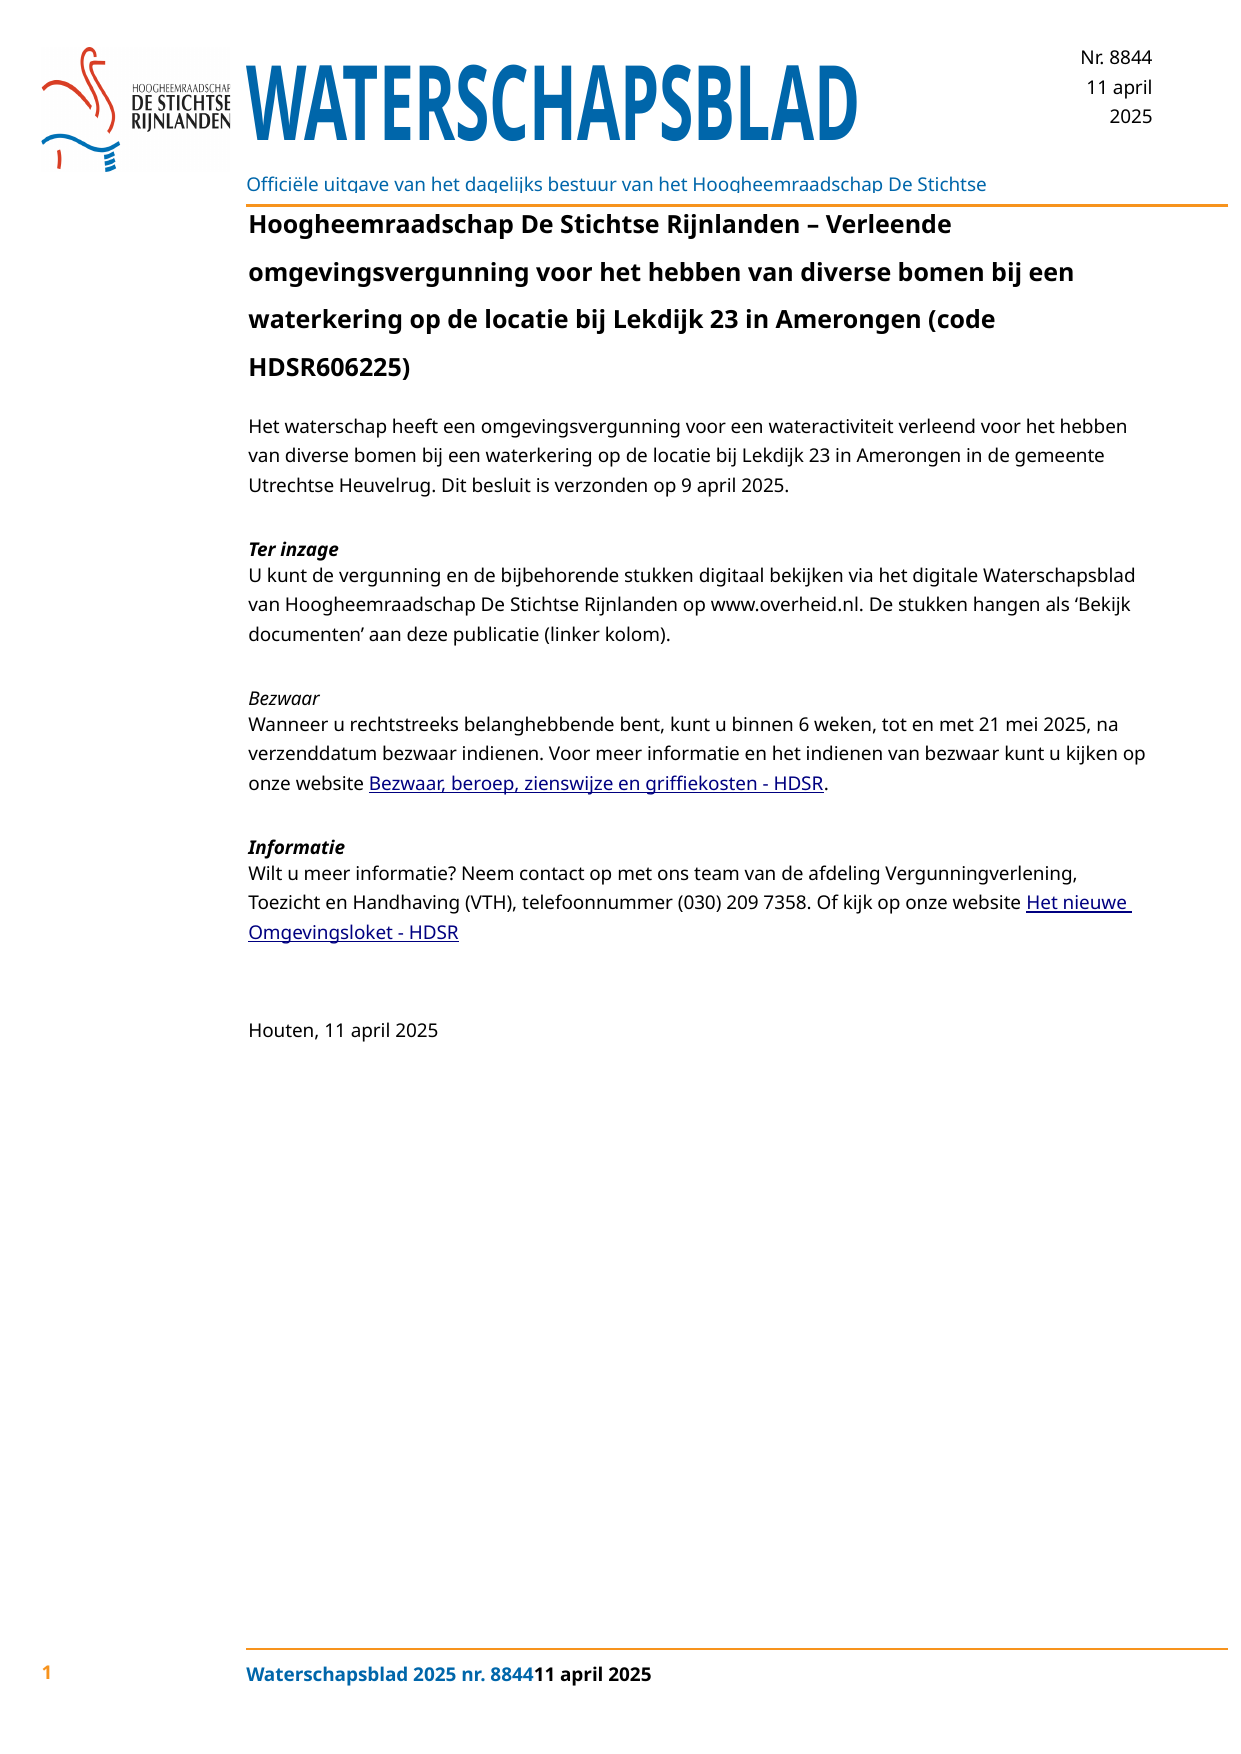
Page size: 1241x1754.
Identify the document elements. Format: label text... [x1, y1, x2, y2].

text Informatie [248, 834, 1152, 860]
text Ter inzage [248, 536, 1152, 562]
text Hoogheemraadschap De Stichtse Rijnlanden – Verleende omgevingsvergunning voor het hebben van diverse bomen bij een waterkering op de locatie bij Lekdijk 23 in Amerongen (code HDSR606225) [248, 207, 1152, 384]
text Het waterschap heeft een omgevingsvergunning voor een wateractiviteit verleend voor het hebben van diverse bomen bij een waterkering op de locatie bij Lekdijk 23 in Amerongen in de gemeente Utrechtse Heuvelrug. Dit besluit is verzonden op 9 april 2025. [248, 413, 1152, 498]
text Wanneer u rechtstreeks belanghebbende bent, kunt u binnen 6 weken, tot en met 21 mei 2025, na verzenddatum bezwaar indienen. Voor meer informatie en het indienen van bezwaar kunt u kijken op onze website Bezwaar, beroep, zienswijze en griffiekosten - HDSR. [248, 711, 1152, 796]
picture [41, 47, 231, 172]
text Bezwaar [248, 685, 1152, 711]
text U kunt de vergunning en de bijbehorende stukken digitaal bekijken via het digitale Waterschapsblad van Hoogheemraadschap De Stichtse Rijnlanden op www.overheid.nl. De stukken hangen als ‘Bekijk documenten’ aan deze publicatie (linker kolom). [248, 562, 1152, 647]
text Houten, 11 april 2025 [248, 1017, 1152, 1043]
text Wilt u meer informatie? Neem contact op met ons team van de afdeling Vergunningverlening, Toezicht en Handhaving (VTH), telefoonnummer (030) 209 7358. Of kijk op onze website Het nieuwe Omgevingsloket - HDSR [248, 860, 1152, 944]
